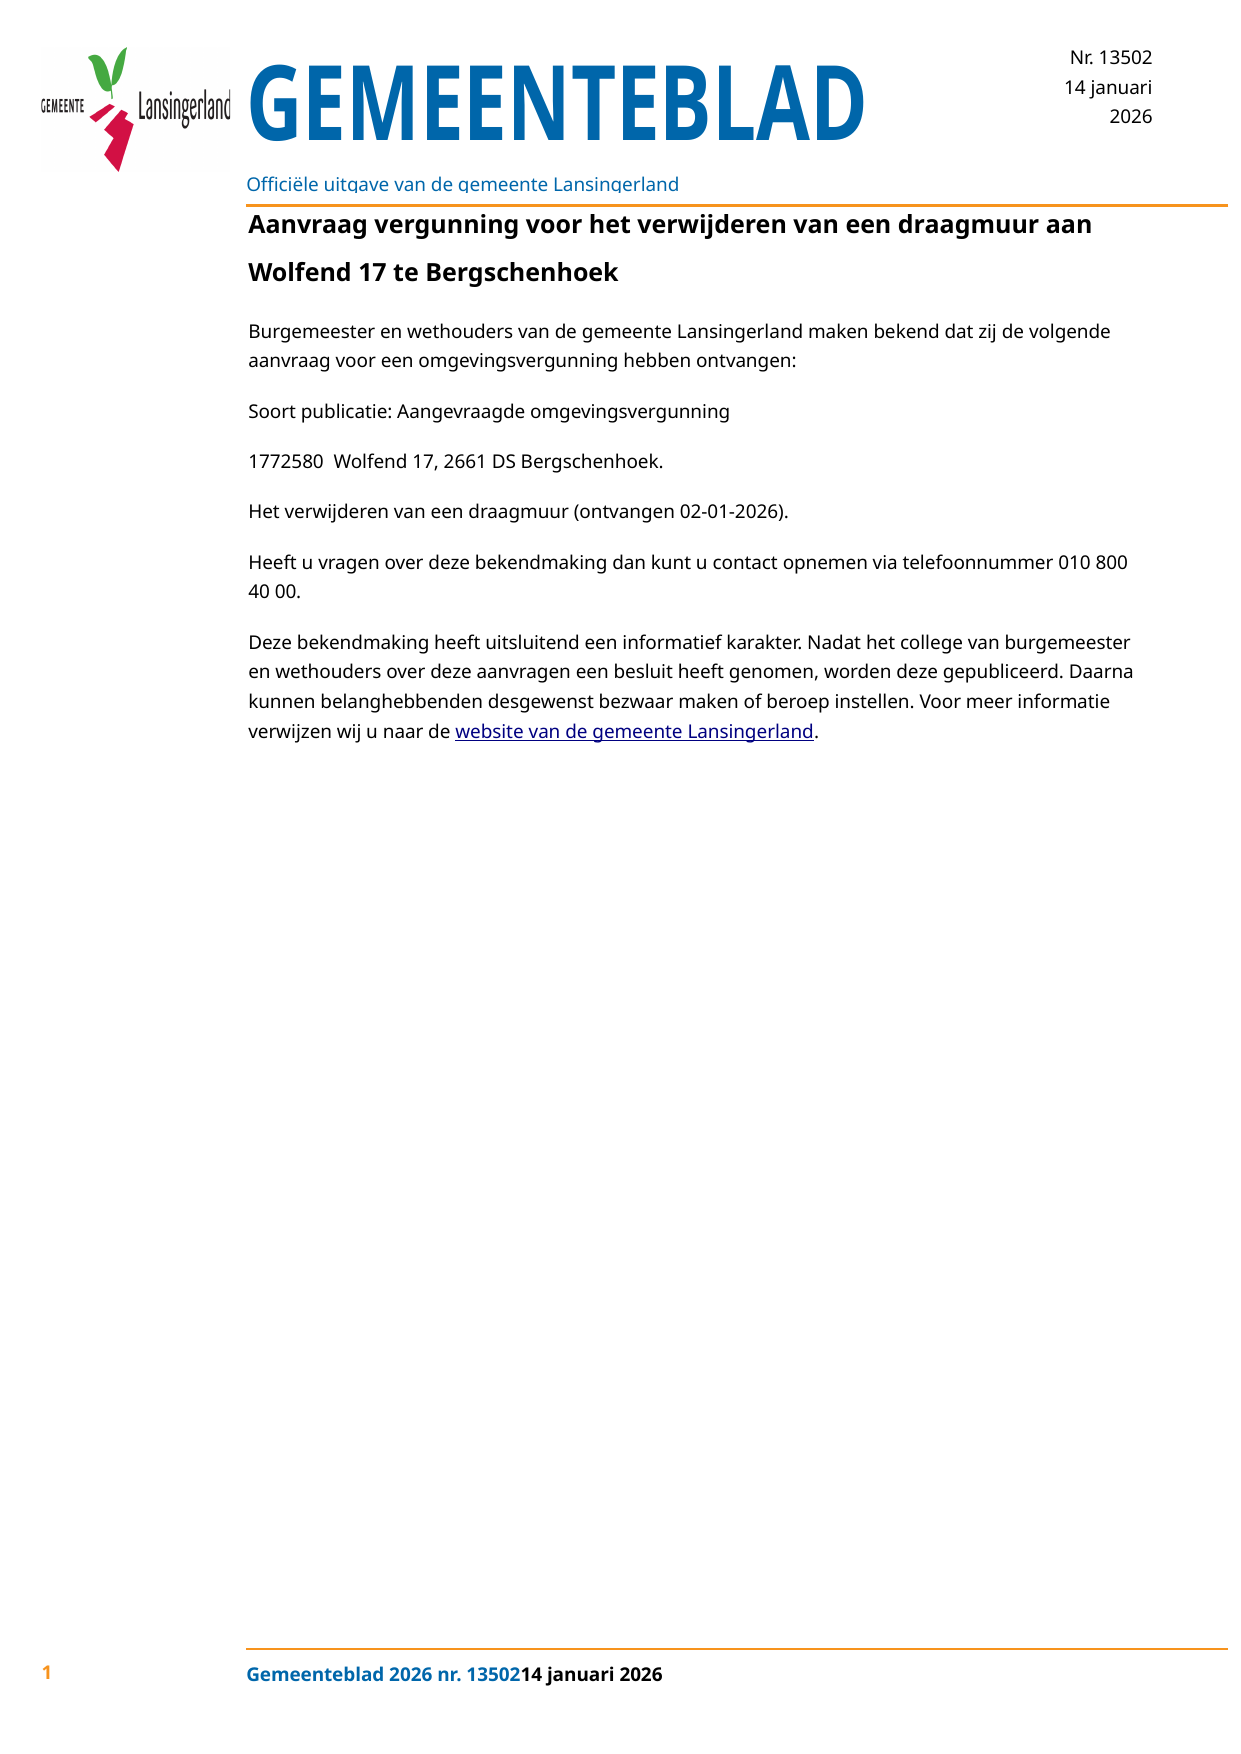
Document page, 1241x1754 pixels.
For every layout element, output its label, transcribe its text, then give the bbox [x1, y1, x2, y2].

text Heeft u vragen over deze bekendmaking dan kunt u contact opnemen via telefoonnummer 010 800 40 00. [248, 549, 1152, 604]
text Aanvraag vergunning voor het verwijderen van een draagmuur aan Wolfend 17 te Bergschenhoek [248, 207, 1152, 288]
text Het verwijderen van een draagmuur (ontvangen 02-01-2026). [248, 499, 1152, 524]
text Burgemeester en wethouders van de gemeente Lansingerland maken bekend dat zij de volgende aanvraag voor een omgevingsvergunning hebben ontvangen: [248, 318, 1152, 373]
text Soort publicatie: Aangevraagde omgevingsvergunning [248, 398, 1152, 424]
text Deze bekendmaking heeft uitsluitend een informatief karakter. Nadat het college van burgemeester en wethouders over deze aanvragen een besluit heeft genomen, worden deze gepubliceerd. Daarna kunnen belanghebbenden desgewenst bezwaar maken of beroep instellen. Voor meer informatie verwijzen wij u naar de website van de gemeente Lansingerland. [248, 629, 1152, 744]
text 1772580 Wolfend 17, 2661 DS Bergschenhoek. [248, 448, 1152, 474]
picture [41, 47, 231, 172]
